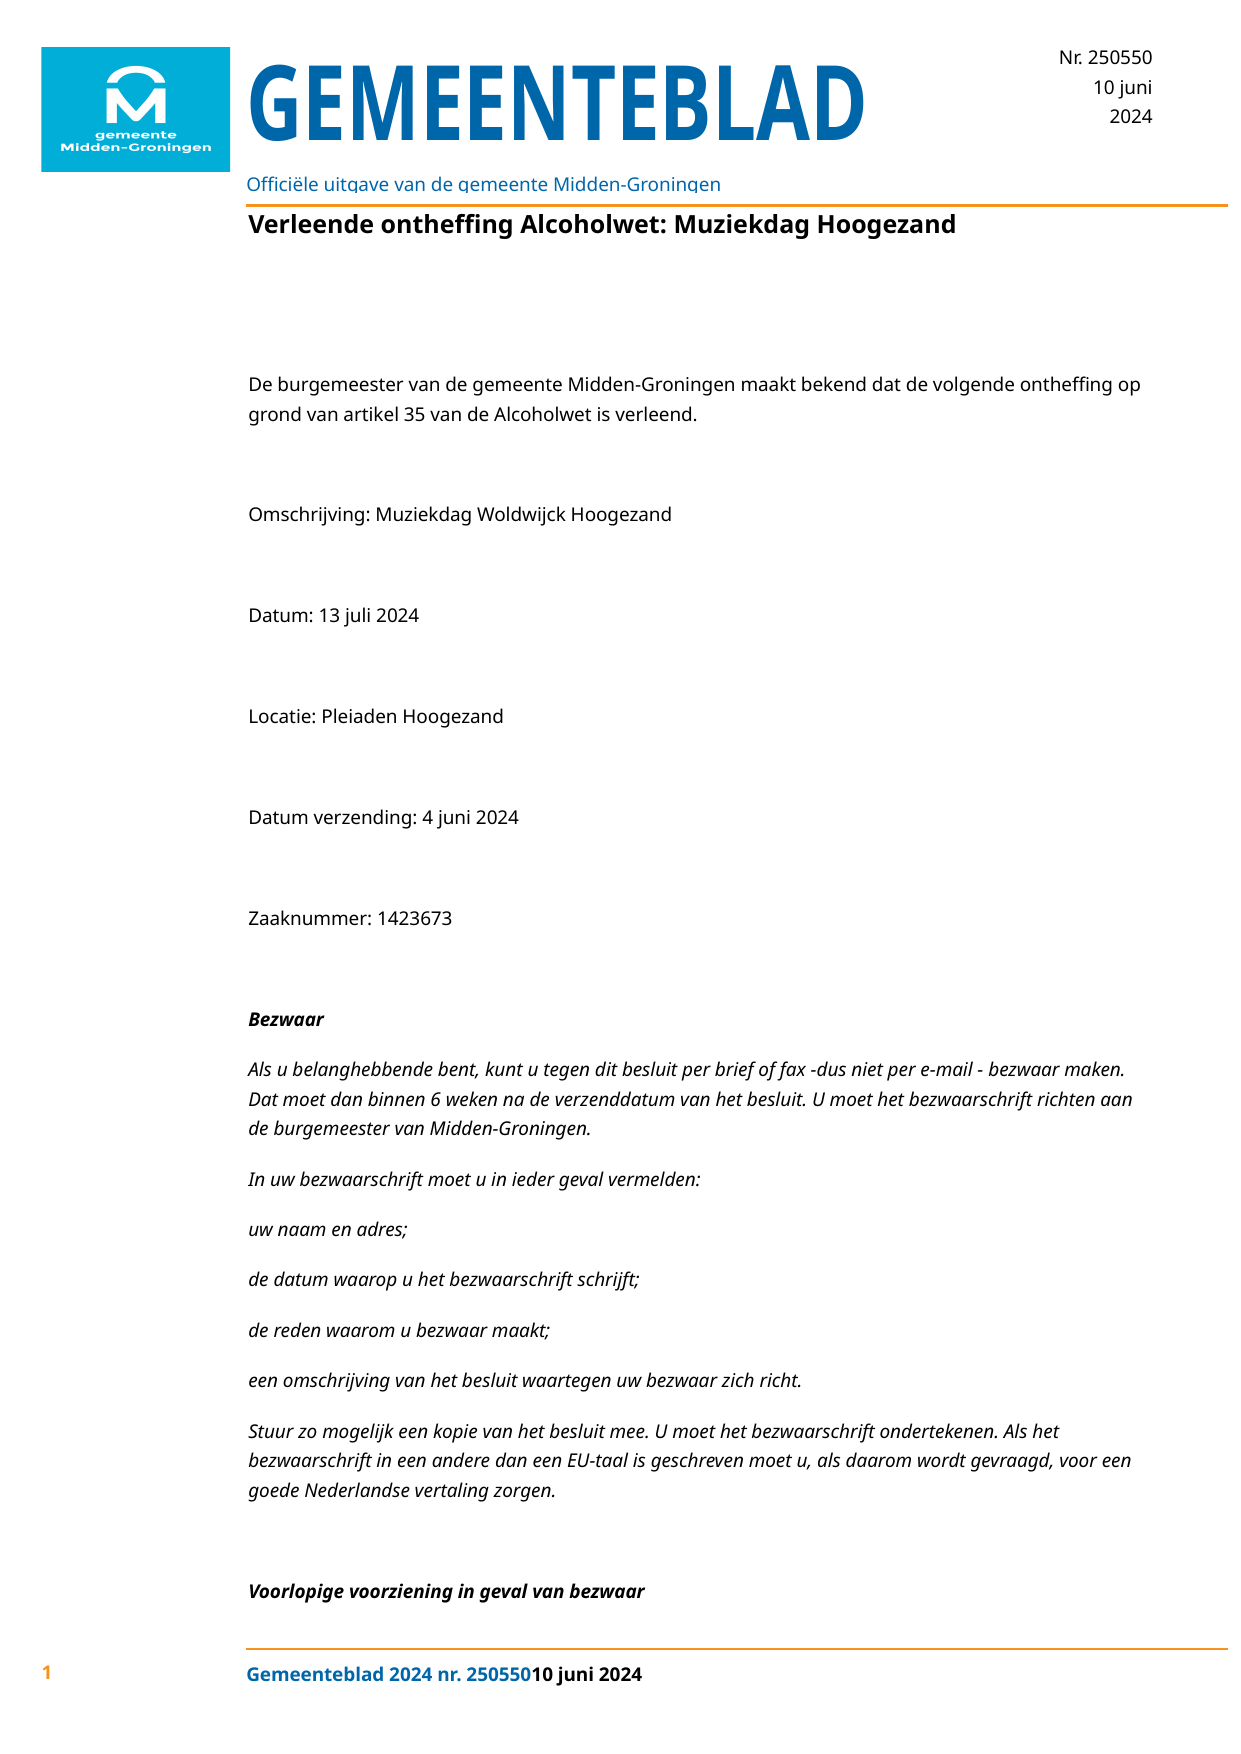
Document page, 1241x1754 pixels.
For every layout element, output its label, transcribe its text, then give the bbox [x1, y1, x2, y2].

text Omschrijving: Muziekdag Woldwijck Hoogezand [248, 502, 1152, 527]
text Datum verzending: 4 juni 2024 [248, 804, 1152, 830]
text de reden waarom u bezwaar maakt; [248, 1317, 1152, 1343]
text De burgemeester van de gemeente Midden-Groningen maakt bekend dat de volgende ontheffing op grond van artikel 35 van de Alcoholwet is verleend. [248, 371, 1152, 426]
text Verleende ontheffing Alcoholwet: Muziekdag Hoogezand [248, 207, 1152, 241]
picture [108, 66, 164, 82]
text Datum: 13 juli 2024 [248, 602, 1152, 628]
text Stuur zo mogelijk een kopie van het besluit mee. U moet het bezwaarschrift ondertekenen. Als het bezwaarschrift in een andere dan een EU-taal is geschreven moet u, als daarom wordt gevraagd, voor een goede Nederlandse vertaling zorgen. [248, 1418, 1152, 1503]
text Bezwaar [248, 1006, 1152, 1031]
picture [184, 146, 190, 153]
text een omschrijving van het besluit waartegen uw bezwaar zich richt. [248, 1367, 1152, 1393]
text Locatie: Pleiaden Hoogezand [248, 703, 1152, 729]
text de datum waarop u het bezwaarschrift schrijft; [248, 1267, 1152, 1292]
text Als u belanghebbende bent, kunt u tegen dit besluit per brief of fax -dus niet per e-mail - bezwaar maken. Dat moet dan binnen 6 weken na de verzenddatum van het besluit. U moet het bezwaarschrift richten aan de burgemeester van Midden-Groningen. [248, 1056, 1152, 1141]
text uw naam en adres; [248, 1216, 1152, 1242]
text Zaaknummer: 1423673 [248, 905, 1152, 931]
text In uw bezwaarschrift moet u in ieder geval vermelden: [248, 1166, 1152, 1191]
text Voorlopige voorziening in geval van bezwaar [248, 1578, 1152, 1603]
picture [107, 89, 165, 122]
